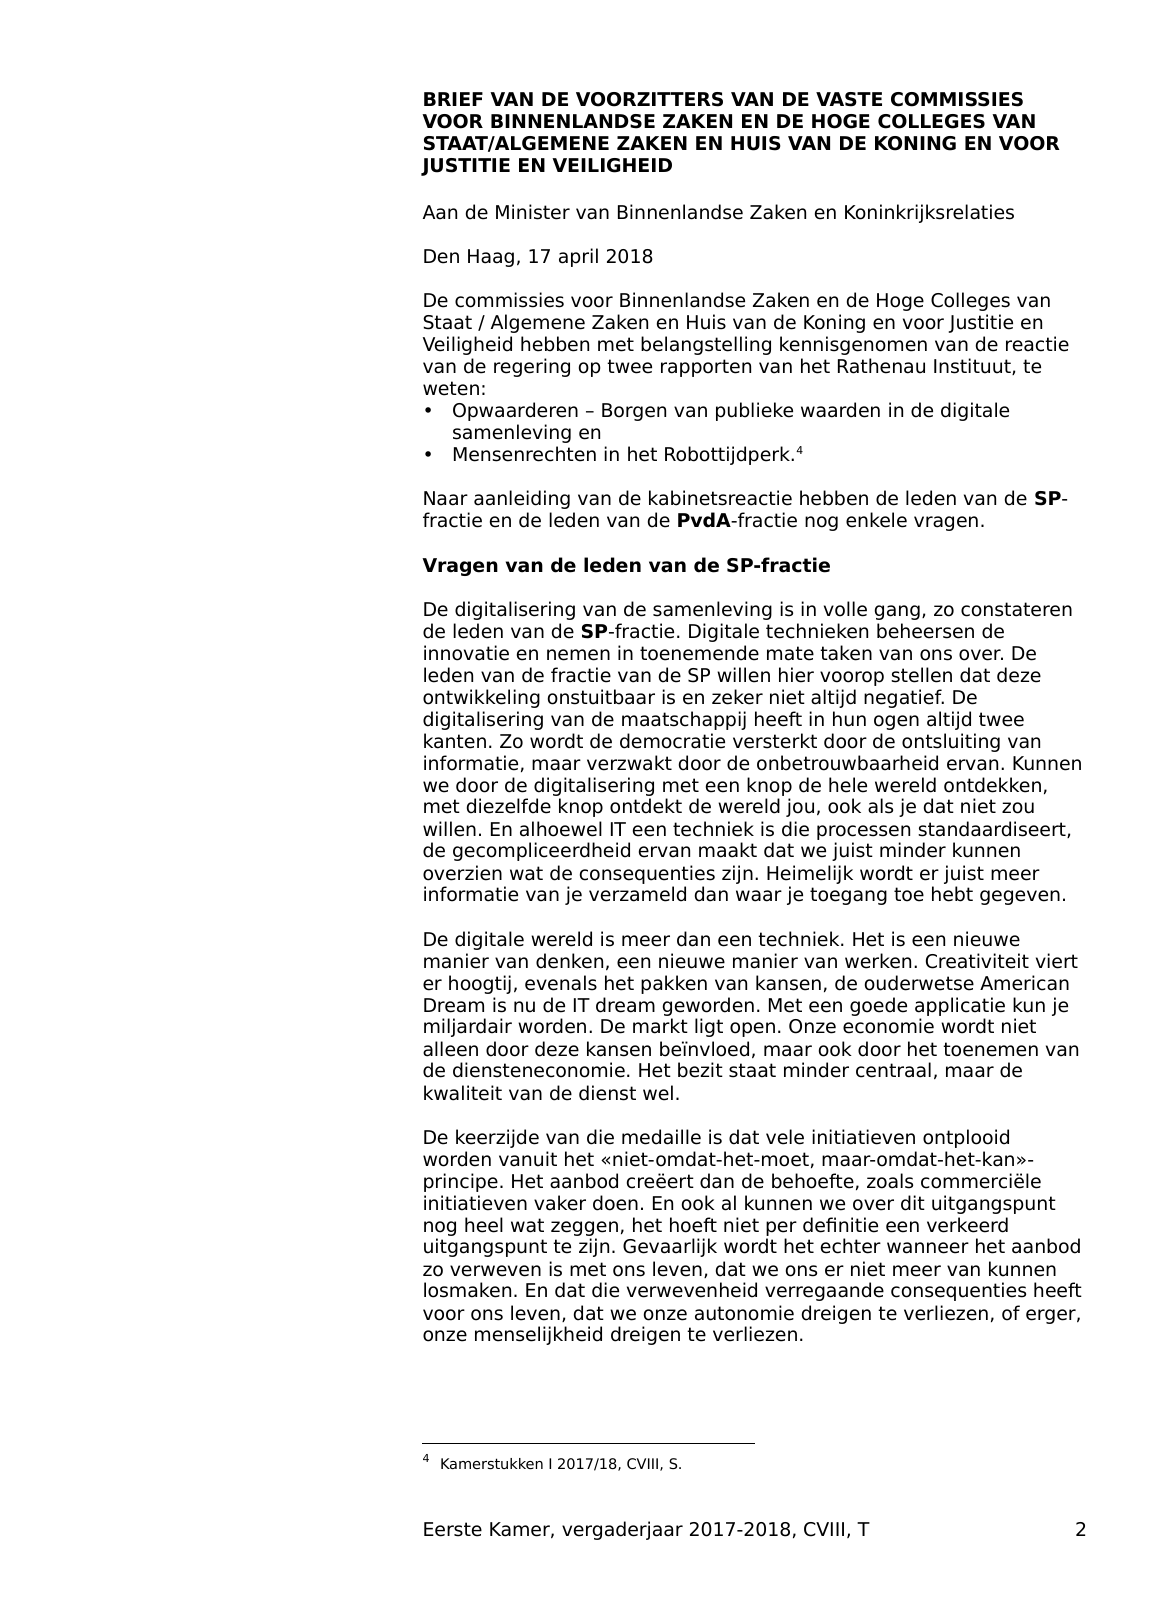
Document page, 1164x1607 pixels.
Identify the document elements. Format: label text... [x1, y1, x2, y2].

text Den Haag, 17 april 2018 [422, 246, 1087, 268]
text • Opwaarderen – Borgen van publieke waarden in de digitale samenleving en [422, 400, 1087, 444]
text De digitalisering van de samenleving is in volle gang, zo constateren de leden van de SP-fractie. Digitale technieken beheersen de innovatie en nemen in toenemende mate taken van ons over. De leden van de fractie van de SP willen hier voorop stellen dat deze ontwikkeling onstuitbaar is en zeker niet altijd negatief. De digitalisering van de maatschappij heeft in hun ogen altijd twee kanten. Zo wordt de democratie versterkt door de ontsluiting van informatie, maar verzwakt door de onbetrouwbaarheid ervan. Kunnen we door de digitalisering met een knop de hele wereld ontdekken, met diezelfde knop ontdekt de wereld jou, ook als je dat niet zou willen. En alhoewel IT een techniek is die processen standaardiseert, de gecompliceerdheid ervan maakt dat we juist minder kunnen overzien wat de consequenties zijn. Heimelijk wordt er juist meer informatie van je verzameld dan waar je toegang toe hebt gegeven. [422, 599, 1087, 906]
subtitle BRIEF VAN DE VOORZITTERS VAN DE VASTE COMMISSIES VOOR BINNENLANDSE ZAKEN EN DE HOGE COLLEGES VAN STAAT/ALGEMENE ZAKEN EN HUIS VAN DE KONING EN VOOR JUSTITIE EN VEILIGHEID [422, 89, 1087, 177]
text Kamerstukken I 2017/18, CVIII, S. [422, 1452, 1087, 1474]
subtitle Vragen van de leden van de SP-fractie [422, 554, 1087, 576]
text De commissies voor Binnenlandse Zaken en de Hoge Colleges van Staat / Algemene Zaken en Huis van de Koning en voor Justitie en Veiligheid hebben met belangstelling kennisgenomen van de reactie van de regering op twee rapporten van het Rathenau Instituut, te weten: [422, 290, 1087, 400]
text Naar aanleiding van de kabinetsreactie hebben de leden van de SP-fractie en de leden van de PvdA-fractie nog enkele vragen. [422, 488, 1087, 532]
text De digitale wereld is meer dan een techniek. Het is een nieuwe manier van denken, een nieuwe manier van werken. Creativiteit viert er hoogtij, evenals het pakken van kansen, de ouderwetse American Dream is nu de IT dream geworden. Met een goede applicatie kun je miljardair worden. De markt ligt open. Onze economie wordt niet alleen door deze kansen beïnvloed, maar ook door het toenemen van de diensteneconomie. Het bezit staat minder centraal, maar de kwaliteit van de dienst wel. [422, 928, 1087, 1104]
text • Mensenrechten in het Robottijdperk. [422, 444, 1087, 466]
text Aan de Minister van Binnenlandse Zaken en Koninkrijksrelaties [422, 202, 1087, 224]
text De keerzijde van die medaille is dat vele initiatieven ontplooid worden vanuit het «niet-omdat-het-moet, maar-omdat-het-kan»-principe. Het aanbod creëert dan de behoefte, zoals commerciële initiatieven vaker doen. En ook al kunnen we over dit uitgangspunt nog heel wat zeggen, het hoeft niet per definitie een verkeerd uitgangspunt te zijn. Gevaarlijk wordt het echter wanneer het aanbod zo verweven is met ons leven, dat we ons er niet meer van kunnen losmaken. En dat die verwevenheid verregaande consequenties heeft voor ons leven, dat we onze autonomie dreigen te verliezen, of erger, onze menselijkheid dreigen te verliezen. [422, 1127, 1087, 1346]
